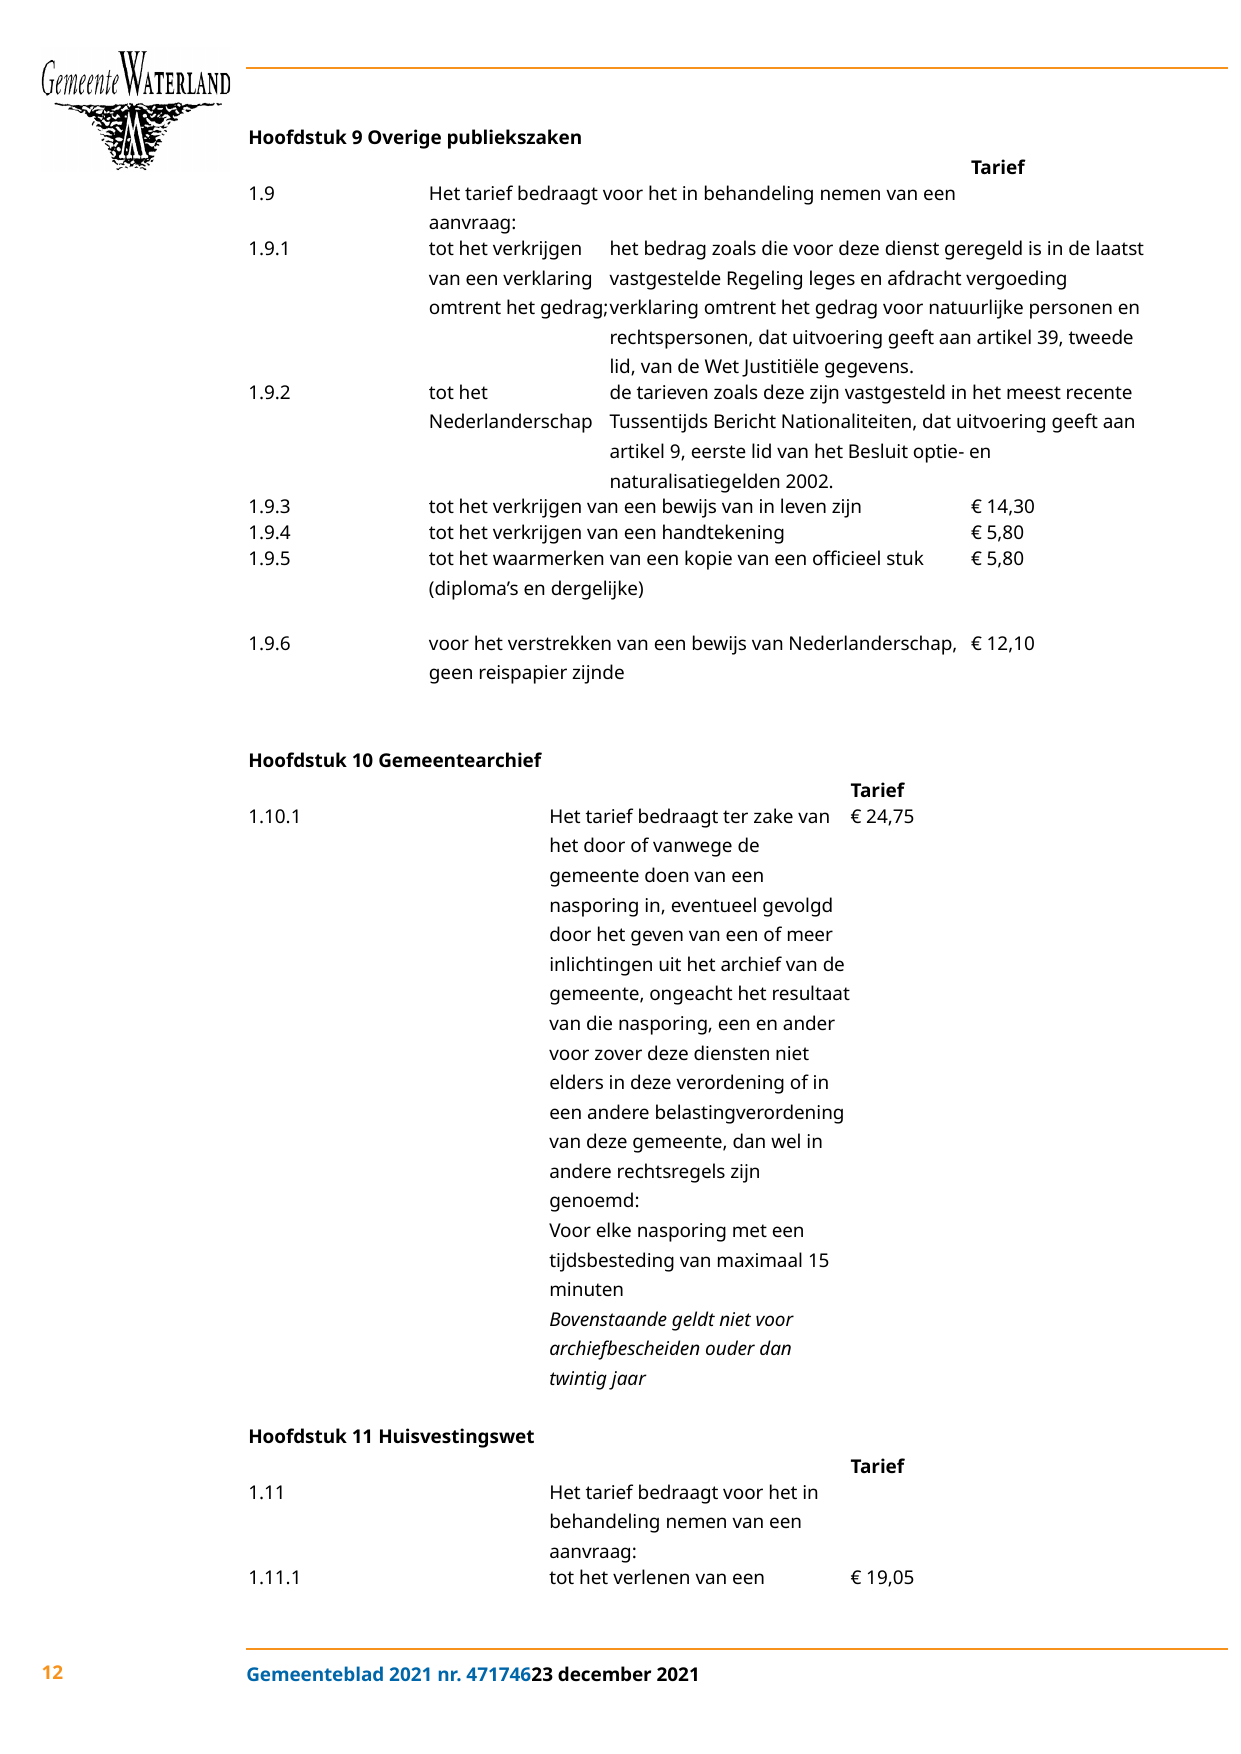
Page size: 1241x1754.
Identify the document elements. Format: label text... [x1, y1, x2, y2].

text Hoofdstuk 10 Gemeentearchief [248, 748, 1152, 773]
table_cell Het tarief bedraagt ter zake van het door of vanwege de gemeente doen van een nasporing in, eventueel gevolgd door het geven van een of meer inlichtingen uit het archief van de gemeente, ongeacht het resultaat van die nasporing, een en ander voor zover deze diensten niet elders in deze verordening of in een andere belastingverordening van deze gemeente, dan wel in andere rechtsregels zijn genoemd: Voor elke nasporing met een tijdsbesteding van maximaal 15 minuten Bovenstaande geldt niet voor archiefbescheiden ouder dan twintig jaar [549, 803, 850, 1391]
table_cell [971, 180, 1152, 235]
table_cell € 5,80 [971, 545, 1152, 630]
table_cell € 24,75 [850, 803, 1152, 1391]
table_cell 1.9.5 [248, 545, 429, 630]
table_cell 1.10.1 [248, 803, 549, 1391]
table_cell tot het waarmerken van een kopie van een officieel stuk (diploma’s en dergelijke) [429, 545, 971, 630]
table_cell tot het verkrijgen van een bewijs van in leven zijn [429, 494, 971, 519]
table_header [248, 154, 790, 180]
table_cell 1.9.2 [248, 379, 429, 494]
table_cell 1.11.1 [248, 1564, 549, 1590]
table_cell de tarieven zoals deze zijn vastgesteld in het meest recente Tussentijds Bericht Nationaliteiten, dat uitvoering geeft aan artikel 9, eerste lid van het Besluit optie- en naturalisatiegelden 2002. [609, 379, 1152, 494]
table_cell 1.9.3 [248, 494, 429, 519]
text Hoofdstuk 11 Huisvestingswet [248, 1424, 1152, 1449]
table_cell 1.9.4 [248, 519, 429, 545]
table_cell 1.9.6 [248, 630, 429, 715]
picture [41, 47, 231, 172]
table_cell € 5,80 [971, 519, 1152, 545]
table_cell tot het verlenen van een [549, 1564, 850, 1590]
table_cell 1.9.1 [248, 235, 429, 379]
table_header Tarief [971, 154, 1152, 180]
table_cell tot het verkrijgen van een verklaring omtrent het gedrag; [429, 235, 609, 379]
table_cell Het tarief bedraagt voor het in behandeling nemen van een aanvraag: [549, 1479, 850, 1564]
table_header [248, 778, 850, 803]
table_cell € 12,10 [971, 630, 1152, 715]
table_cell € 14,30 [971, 494, 1152, 519]
table_cell Het tarief bedraagt voor het in behandeling nemen van een aanvraag: [429, 180, 971, 235]
table_cell tot het Nederlanderschap [429, 379, 609, 494]
table_cell € 19,05 [850, 1564, 1152, 1590]
table_cell [850, 1479, 1152, 1564]
table_header Tarief [850, 778, 1152, 803]
table_cell 1.9 [248, 180, 429, 235]
table_header Tarief [850, 1454, 1152, 1479]
table_cell 1.11 [248, 1479, 549, 1564]
table_header [790, 154, 971, 180]
table_cell voor het verstrekken van een bewijs van Nederlanderschap, geen reispapier zijnde [429, 630, 971, 715]
table_header [248, 1454, 850, 1479]
table_cell tot het verkrijgen van een handtekening [429, 519, 971, 545]
table_cell het bedrag zoals die voor deze dienst geregeld is in de laatst vastgestelde Regeling leges en afdracht vergoeding verklaring omtrent het gedrag voor natuurlijke personen en rechtspersonen, dat uitvoering geeft aan artikel 39, tweede lid, van de Wet Justitiële gegevens. [609, 235, 1152, 379]
text Hoofdstuk 9 Overige publiekszaken [248, 124, 1152, 150]
